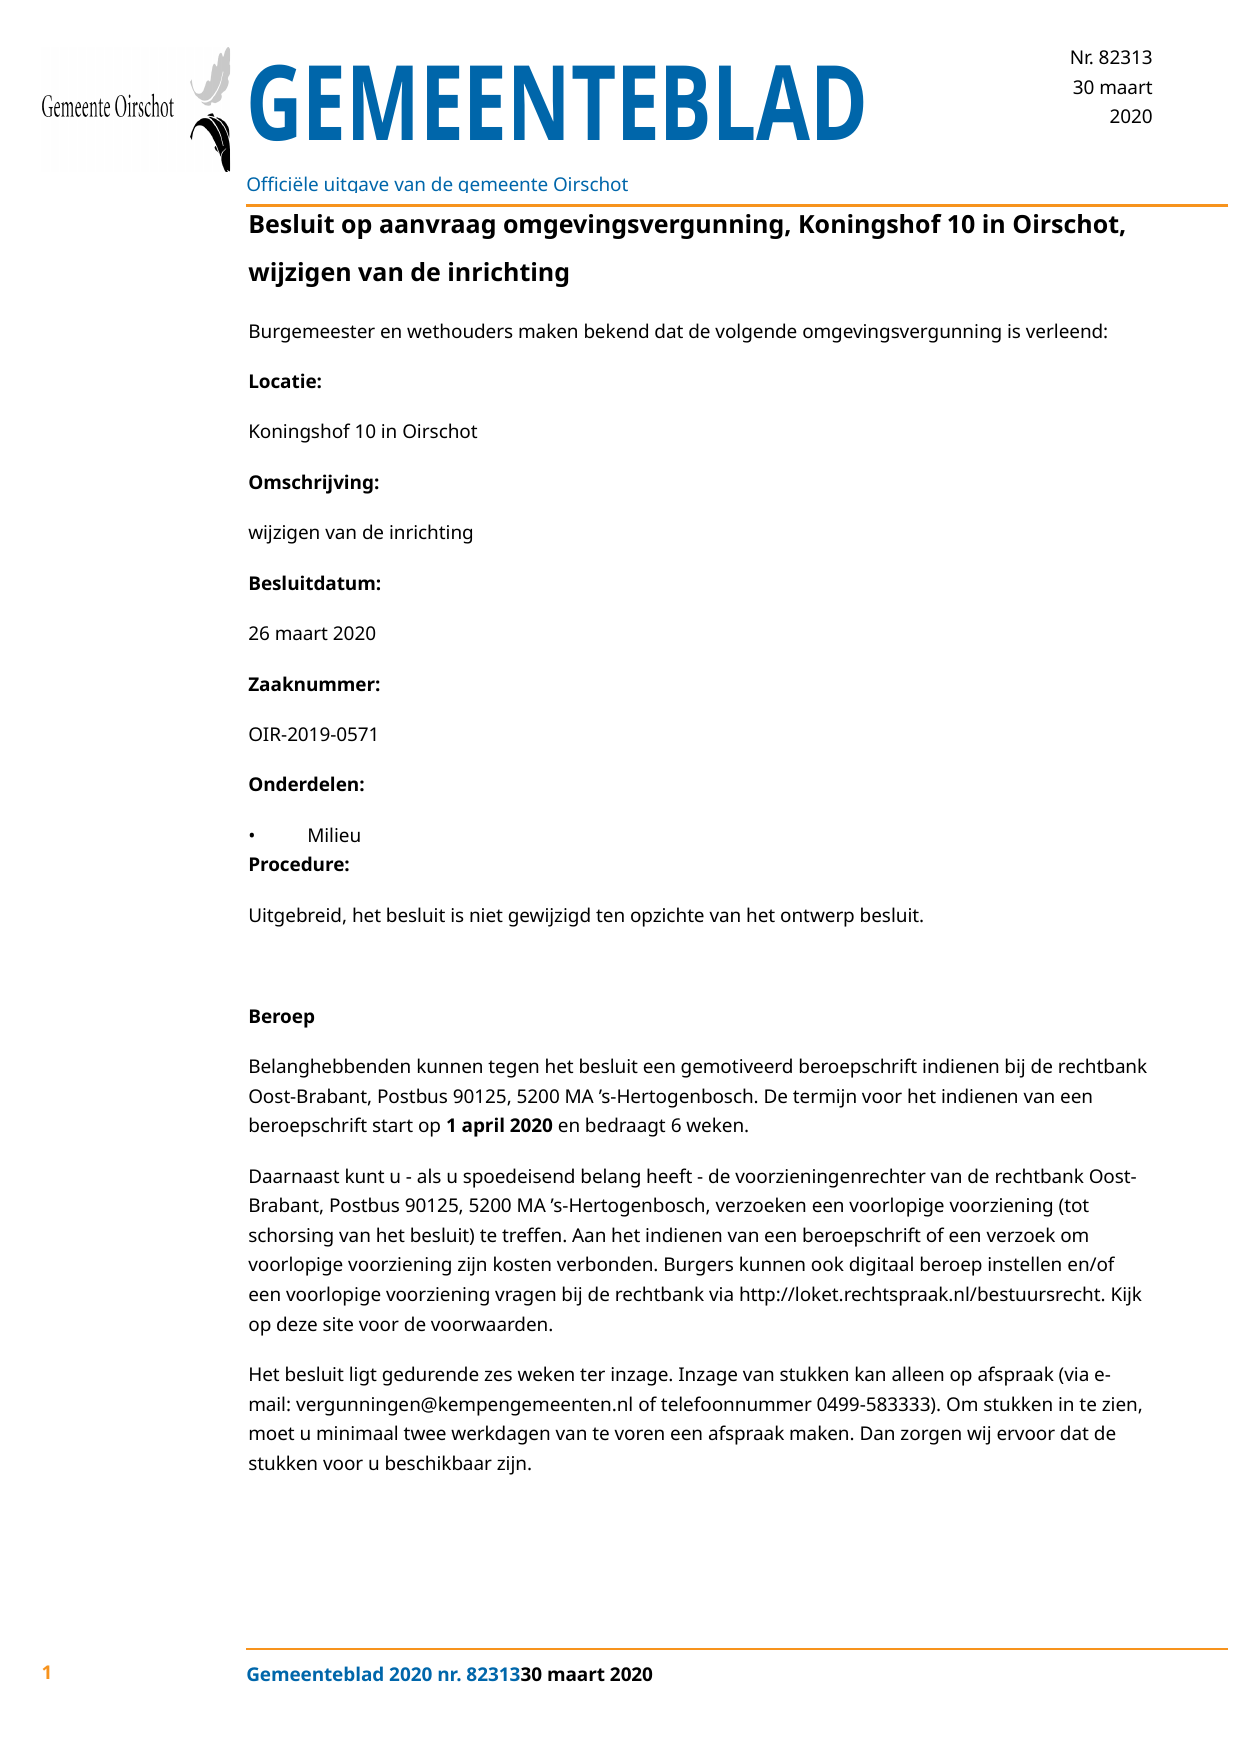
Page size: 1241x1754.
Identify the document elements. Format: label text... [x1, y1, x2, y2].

text Onderdelen: [248, 772, 1152, 797]
text OIR-2019-0571 [248, 721, 1152, 747]
text Daarnaast kunt u - als u spoedeisend belang heeft - de voorzieningenrechter van de rechtbank Oost-Brabant, Postbus 90125, 5200 MA ’s-Hertogenbosch, verzoeken een voorlopige voorziening (tot schorsing van het besluit) te treffen. Aan het indienen van een beroepschrift of een verzoek om voorlopige voorziening zijn kosten verbonden. Burgers kunnen ook digitaal beroep instellen en/of een voorlopige voorziening vragen bij de rechtbank via http://loket.rechtspraak.nl/bestuursrecht. Kijk op deze site voor de voorwaarden. [248, 1163, 1152, 1337]
list Milieu [248, 822, 1152, 848]
text Het besluit ligt gedurende zes weken ter inzage. Inzage van stukken kan alleen op afspraak (via e-mail: vergunningen@kempengemeenten.nl of telefoonnummer 0499-583333). Om stukken in te zien, moet u minimaal twee werkdagen van te voren een afspraak maken. Dan zorgen wij ervoor dat de stukken voor u beschikbaar zijn. [248, 1361, 1152, 1476]
text wijzigen van de inrichting [248, 519, 1152, 545]
text Locatie: [248, 368, 1152, 394]
picture [41, 47, 231, 172]
text Besluit op aanvraag omgevingsvergunning, Koningshof 10 in Oirschot, wijzigen van de inrichting [248, 207, 1152, 288]
text Zaaknummer: [248, 671, 1152, 697]
text Besluitdatum: [248, 570, 1152, 596]
text Beroep [248, 1003, 1152, 1029]
text Burgemeester en wethouders maken bekend dat de volgende omgevingsvergunning is verleend: [248, 318, 1152, 344]
text Koningshof 10 in Oirschot [248, 419, 1152, 444]
text Belanghebbenden kunnen tegen het besluit een gemotiveerd beroepschrift indienen bij de rechtbank Oost-Brabant, Postbus 90125, 5200 MA ’s-Hertogenbosch. De termijn voor het indienen van een beroepschrift start op 1 april 2020 en bedraagt 6 weken. [248, 1053, 1152, 1138]
text 26 maart 2020 [248, 620, 1152, 646]
text Procedure: [248, 852, 1152, 877]
text Omschrijving: [248, 469, 1152, 495]
text Uitgebreid, het besluit is niet gewijzigd ten opzichte van het ontwerp besluit. [248, 902, 1152, 928]
